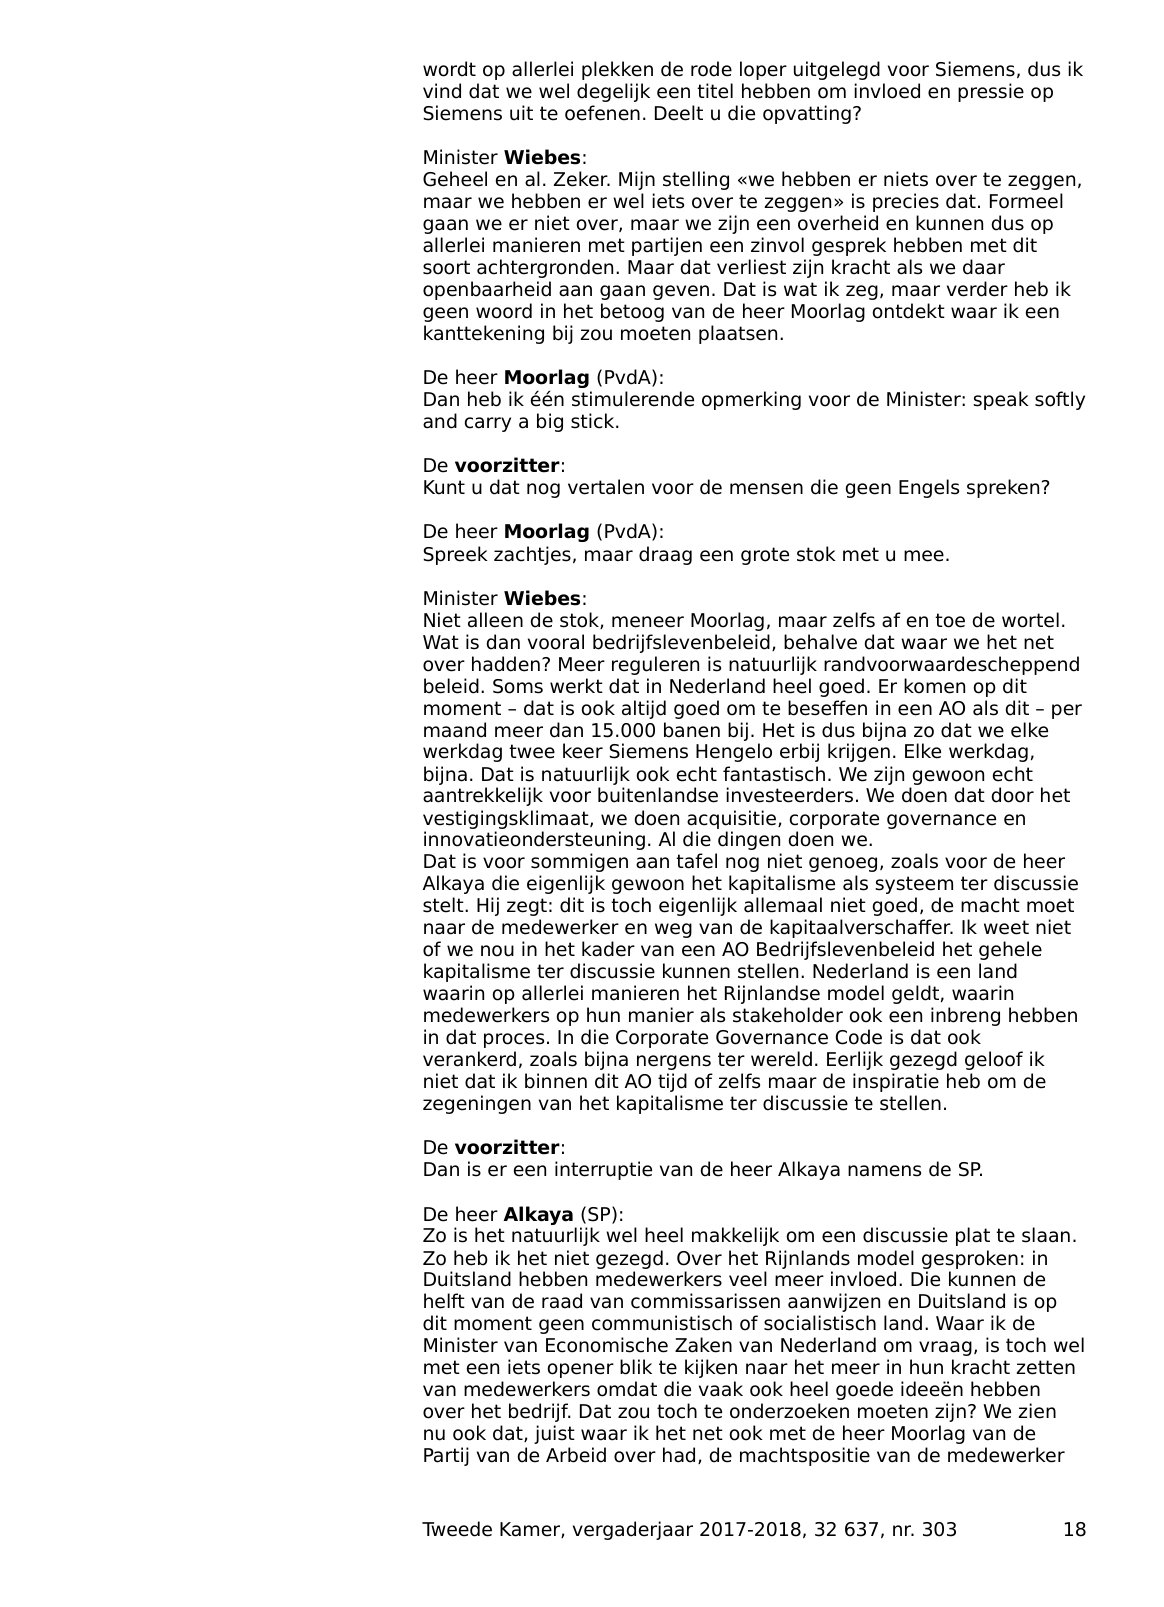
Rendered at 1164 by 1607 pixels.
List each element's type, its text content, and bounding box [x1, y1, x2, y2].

text Dan heb ik één stimulerende opmerking voor de Minister: speak softly and carry a big stick. [422, 389, 1087, 433]
text wordt op allerlei plekken de rode loper uitgelegd voor Siemens, dus ik vind dat we wel degelijk een titel hebben om invloed en pressie op Siemens uit te oefenen. Deelt u die opvatting? [422, 59, 1087, 125]
text Kunt u dat nog vertalen voor de mensen die geen Engels spreken? [422, 477, 1087, 499]
text Minister Wiebes: [422, 588, 1087, 609]
text Wat is dan vooral bedrijfslevenbeleid, behalve dat waar we het net over hadden? Meer reguleren is natuurlijk randvoorwaardescheppend beleid. Soms werkt dat in Nederland heel goed. Er komen op dit moment – dat is ook altijd goed om te beseffen in een AO als dit – per maand meer dan 15.000 banen bij. Het is dus bijna zo dat we elke werkdag twee keer Siemens Hengelo erbij krijgen. Elke werkdag, bijna. Dat is natuurlijk ook echt fantastisch. We zijn gewoon echt aantrekkelijk voor buitenlandse investeerders. We doen dat door het vestigingsklimaat, we doen acquisitie, corporate governance en innovatieondersteuning. Al die dingen doen we. [422, 632, 1087, 851]
text De heer Alkaya (SP): [422, 1203, 1087, 1225]
text Dan is er een interruptie van de heer Alkaya namens de SP. [422, 1159, 1087, 1181]
text Niet alleen de stok, meneer Moorlag, maar zelfs af en toe de wortel. [422, 609, 1087, 632]
text De voorzitter: [422, 1137, 1087, 1159]
text Minister Wiebes: [422, 147, 1087, 169]
text De heer Moorlag (PvdA): [422, 521, 1087, 543]
text Dat is voor sommigen aan tafel nog niet genoeg, zoals voor de heer Alkaya die eigenlijk gewoon het kapitalisme als systeem ter discussie stelt. Hij zegt: dit is toch eigenlijk allemaal niet goed, de macht moet naar de medewerker en weg van de kapitaalverschaffer. Ik weet niet of we nou in het kader van een AO Bedrijfslevenbeleid het gehele kapitalisme ter discussie kunnen stellen. Nederland is een land waarin op allerlei manieren het Rijnlandse model geldt, waarin medewerkers op hun manier als stakeholder ook een inbreng hebben in dat proces. In die Corporate Governance Code is dat ook verankerd, zoals bijna nergens ter wereld. Eerlijk gezegd geloof ik niet dat ik binnen dit AO tijd of zelfs maar de inspiratie heb om de zegeningen van het kapitalisme ter discussie te stellen. [422, 851, 1087, 1115]
text Geheel en al. Zeker. Mijn stelling «we hebben er niets over te zeggen, maar we hebben er wel iets over te zeggen» is precies dat. Formeel gaan we er niet over, maar we zijn een overheid en kunnen dus op allerlei manieren met partijen een zinvol gesprek hebben met dit soort achtergronden. Maar dat verliest zijn kracht als we daar openbaarheid aan gaan geven. Dat is wat ik zeg, maar verder heb ik geen woord in het betoog van de heer Moorlag ontdekt waar ik een kanttekening bij zou moeten plaatsen. [422, 169, 1087, 345]
text Zo is het natuurlijk wel heel makkelijk om een discussie plat te slaan. Zo heb ik het niet gezegd. Over het Rijnlands model gesproken: in Duitsland hebben medewerkers veel meer invloed. Die kunnen de helft van de raad van commissarissen aanwijzen en Duitsland is op dit moment geen communistisch of socialistisch land. Waar ik de Minister van Economische Zaken van Nederland om vraag, is toch wel met een iets opener blik te kijken naar het meer in hun kracht zetten van medewerkers omdat die vaak ook heel goede ideeën hebben over het bedrijf. Dat zou toch te onderzoeken moeten zijn? We zien nu ook dat, juist waar ik het net ook met de heer Moorlag van de Partij van de Arbeid over had, de machtspositie van de medewerker [422, 1225, 1087, 1467]
text De heer Moorlag (PvdA): [422, 367, 1087, 389]
text De voorzitter: [422, 455, 1087, 477]
text Spreek zachtjes, maar draag een grote stok met u mee. [422, 543, 1087, 565]
